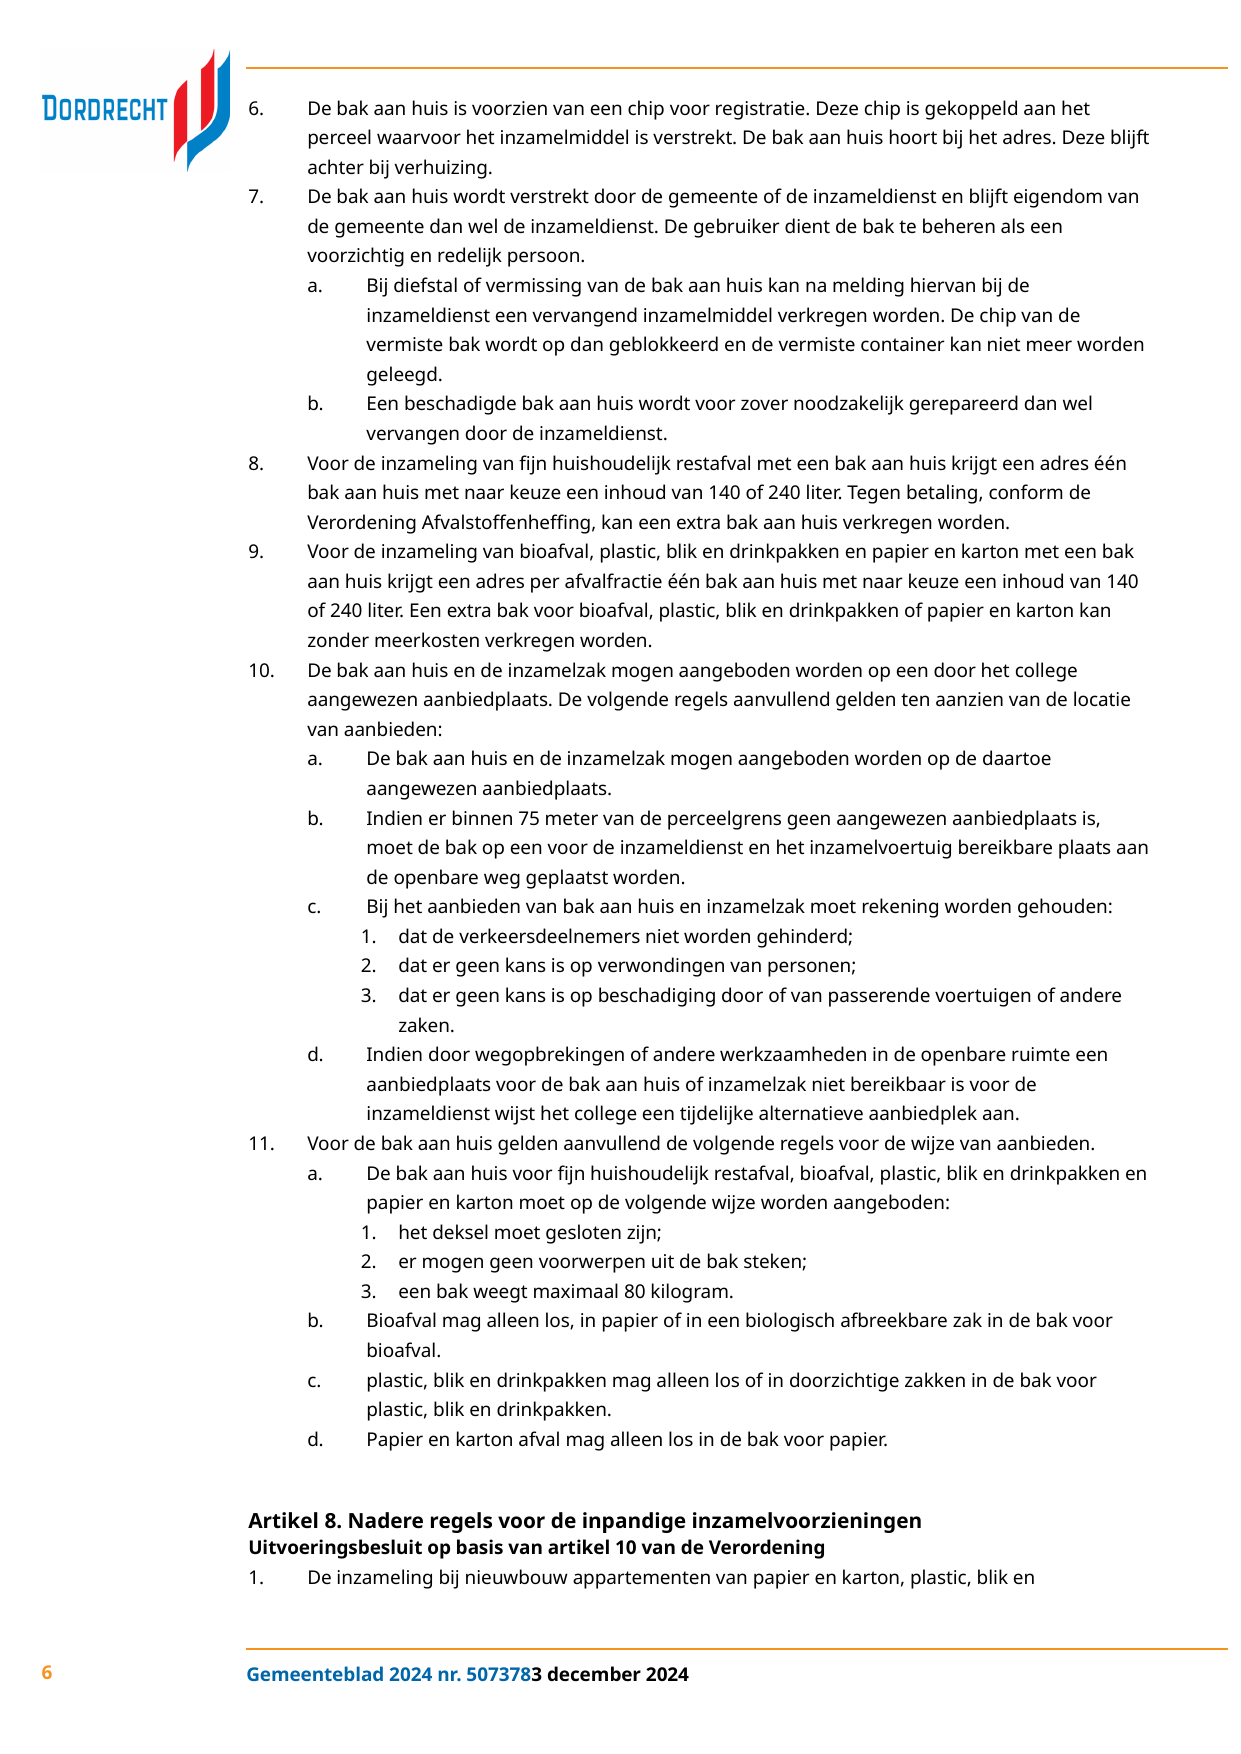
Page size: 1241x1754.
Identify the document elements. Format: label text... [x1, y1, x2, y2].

list plastic, blik en drinkpakken mag alleen los of in doorzichtige zakken in de bak voor plastic, blik en drinkpakken. [307, 1367, 1152, 1422]
list De bak aan huis en de inzamelzak mogen aangeboden worden op de daartoe aangewezen aanbiedplaats. [307, 746, 1152, 801]
list Bij het aanbieden van bak aan huis en inzamelzak moet rekening worden gehouden: [307, 893, 1152, 919]
list Voor de bak aan huis gelden aanvullend de volgende regels voor de wijze van aanbieden. [248, 1130, 1152, 1156]
list De bak aan huis is voorzien van een chip voor registratie. Deze chip is gekoppeld aan het perceel waarvoor het inzamelmiddel is verstrekt. De bak aan huis hoort bij het adres. Deze blijft achter bij verhuizing. [248, 95, 1152, 180]
list Voor de inzameling van fijn huishoudelijk restafval met een bak aan huis krijgt een adres één bak aan huis met naar keuze een inhoud van 140 of 240 liter. Tegen betaling, conform de Verordening Afvalstoffenheffing, kan een extra bak aan huis verkregen worden. [248, 450, 1152, 535]
list het deksel moet gesloten zijn; [361, 1219, 1152, 1245]
list dat er geen kans is op beschadiging door of van passerende voertuigen of andere zaken. [361, 982, 1152, 1038]
text Artikel 8. Nadere regels voor de inpandige inzamelvoorzieningen [248, 1506, 1152, 1534]
list er mogen geen voorwerpen uit de bak steken; [361, 1248, 1152, 1274]
list een bak weegt maximaal 80 kilogram. [361, 1278, 1152, 1304]
list De bak aan huis en de inzamelzak mogen aangeboden worden op een door het college aangewezen aanbiedplaats. De volgende regels aanvullend gelden ten aanzien van de locatie van aanbieden: [248, 657, 1152, 742]
list Indien door wegopbrekingen of andere werkzaamheden in de openbare ruimte een aanbiedplaats voor de bak aan huis of inzamelzak niet bereikbaar is voor de inzameldienst wijst het college een tijdelijke alternatieve aanbiedplek aan. [307, 1041, 1152, 1126]
picture [41, 47, 231, 172]
list De inzameling bij nieuwbouw appartementen van papier en karton, plastic, blik en [248, 1564, 1152, 1590]
text Uitvoeringsbesluit op basis van artikel 10 van de Verordening [248, 1534, 1152, 1560]
list De bak aan huis wordt verstrekt door de gemeente of de inzameldienst en blijft eigendom van de gemeente dan wel de inzameldienst. De gebruiker dient de bak te beheren als een voorzichtig en redelijk persoon. [248, 183, 1152, 268]
list Voor de inzameling van bioafval, plastic, blik en drinkpakken en papier en karton met een bak aan huis krijgt een adres per afvalfractie één bak aan huis met naar keuze een inhoud van 140 of 240 liter. Een extra bak voor bioafval, plastic, blik en drinkpakken of papier en karton kan zonder meerkosten verkregen worden. [248, 538, 1152, 653]
list Een beschadigde bak aan huis wordt voor zover noodzakelijk gerepareerd dan wel vervangen door de inzameldienst. [307, 391, 1152, 446]
list dat de verkeersdeelnemers niet worden gehinderd; [361, 923, 1152, 949]
list Bioafval mag alleen los, in papier of in een biologisch afbreekbare zak in de bak voor bioafval. [307, 1308, 1152, 1363]
list De bak aan huis voor fijn huishoudelijk restafval, bioafval, plastic, blik en drinkpakken en papier en karton moet op de volgende wijze worden aangeboden: [307, 1160, 1152, 1215]
list Indien er binnen 75 meter van de perceelgrens geen aangewezen aanbiedplaats is, moet de bak op een voor de inzameldienst en het inzamelvoertuig bereikbare plaats aan de openbare weg geplaatst worden. [307, 805, 1152, 890]
list dat er geen kans is op verwondingen van personen; [361, 953, 1152, 978]
list Papier en karton afval mag alleen los in de bak voor papier. [307, 1426, 1152, 1452]
list Bij diefstal of vermissing van de bak aan huis kan na melding hiervan bij de inzameldienst een vervangend inzamelmiddel verkregen worden. De chip van de vermiste bak wordt op dan geblokkeerd en de vermiste container kan niet meer worden geleegd. [307, 272, 1152, 387]
